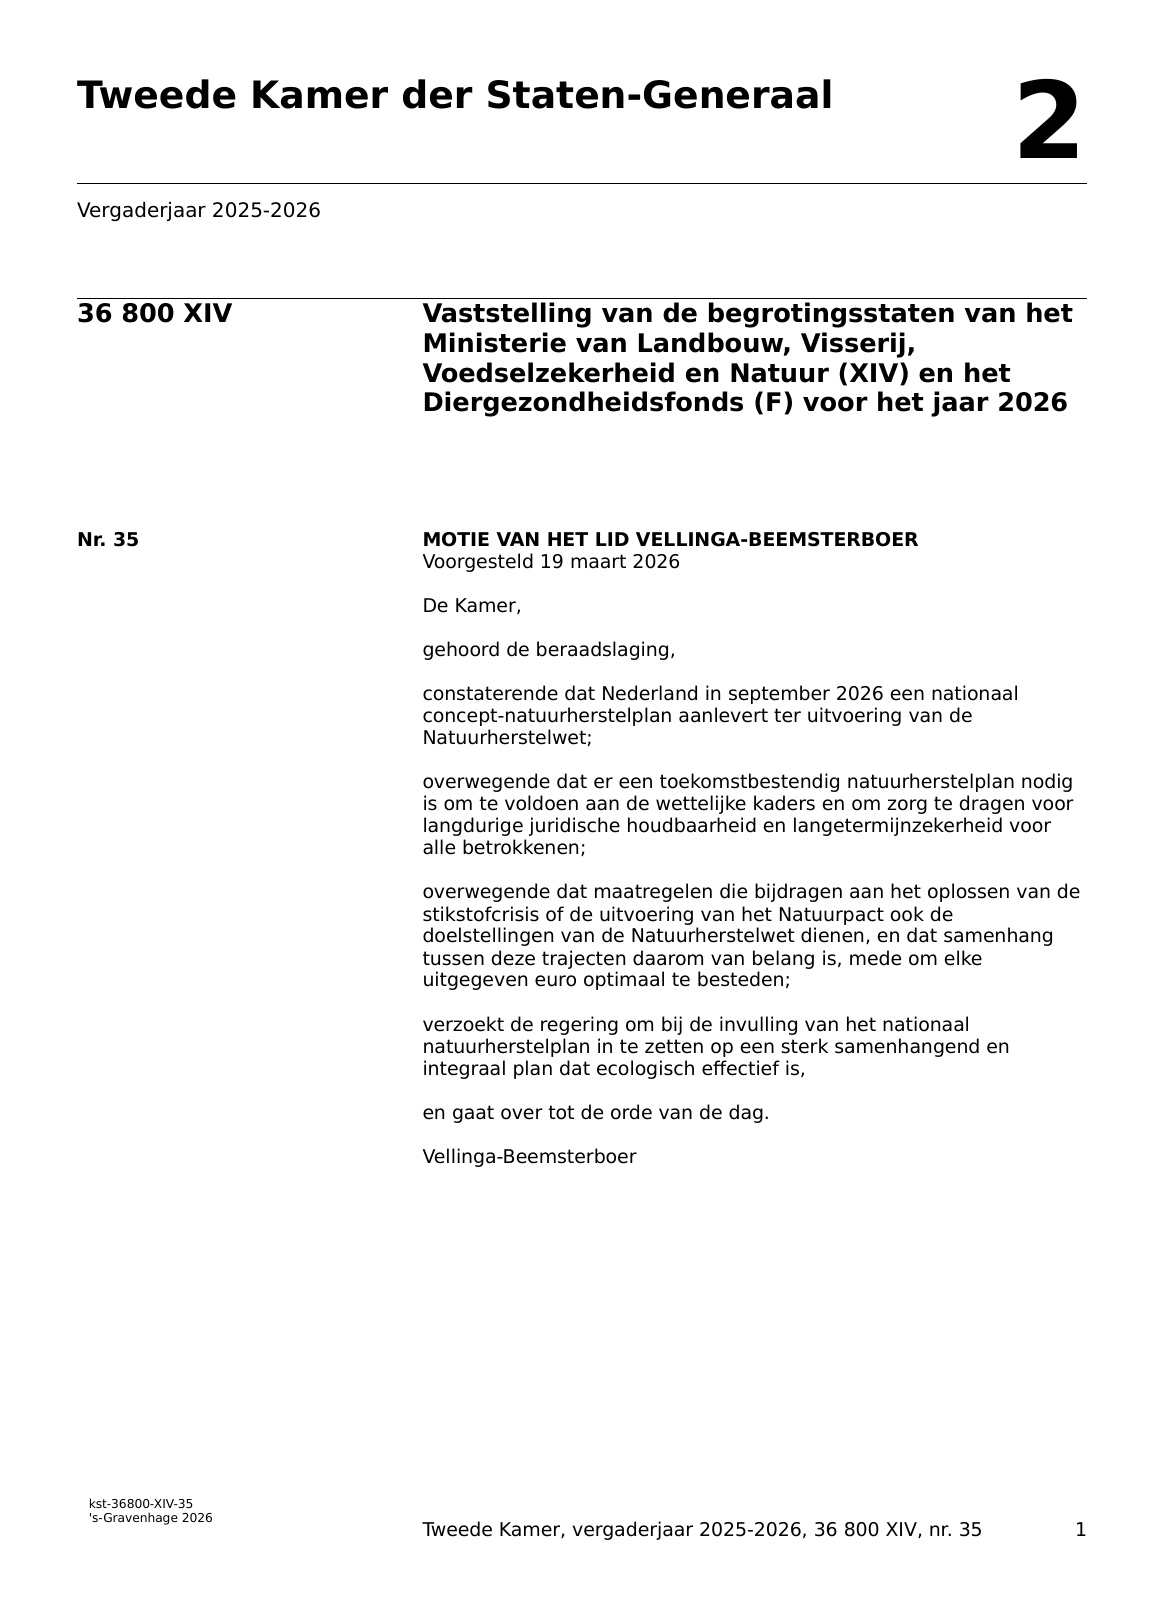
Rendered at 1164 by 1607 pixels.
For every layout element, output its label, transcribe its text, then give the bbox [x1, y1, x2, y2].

text gehoord de beraadslaging, [422, 639, 1087, 661]
subtitle Nr. 35 MOTIE VAN HET LID VELLINGA-BEEMSTERBOER [77, 529, 1087, 551]
table_header 2 [886, 59, 1087, 183]
subtitle 36 800 XIV Vaststelling van de begrotingsstaten van het Ministerie van Landbouw, Visserij, Voedselzekerheid en Natuur (XIV) en het Diergezondheidsfonds (F) voor het jaar 2026 [77, 299, 1087, 418]
text overwegende dat er een toekomstbestendig natuurherstelplan nodig is om te voldoen aan de wettelijke kaders en om zorg te dragen voor langdurige juridische houdbaarheid en langetermijnzekerheid voor alle betrokkenen; [422, 771, 1087, 859]
text kst-36800-XIV-35 [88, 1497, 323, 1511]
text verzoekt de regering om bij de invulling van het nationaal natuurherstelplan in te zetten op een sterk samenhangend en integraal plan dat ecologisch effectief is, [422, 1013, 1087, 1079]
table_header Tweede Kamer der Staten-Generaal [77, 59, 886, 183]
text De Kamer, [422, 595, 1087, 617]
text constaterende dat Nederland in september 2026 een nationaal concept-natuurherstelplan aanlevert ter uitvoering van de Natuurherstelwet; [422, 683, 1087, 749]
text Vellinga-Beemsterboer [422, 1146, 1087, 1168]
table_cell Vergaderjaar 2025-2026 [77, 184, 1087, 298]
text overwegende dat maatregelen die bijdragen aan het oplossen van de stikstofcrisis of de uitvoering van het Natuurpact ook de doelstellingen van de Natuurherstelwet dienen, en dat samenhang tussen deze trajecten daarom van belang is, mede om elke uitgegeven euro optimaal te besteden; [422, 881, 1087, 991]
text Voorgesteld 19 maart 2026 [422, 551, 1087, 573]
text en gaat over tot de orde van de dag. [422, 1102, 1087, 1124]
text 's-Gravenhage 2026 [88, 1511, 323, 1525]
